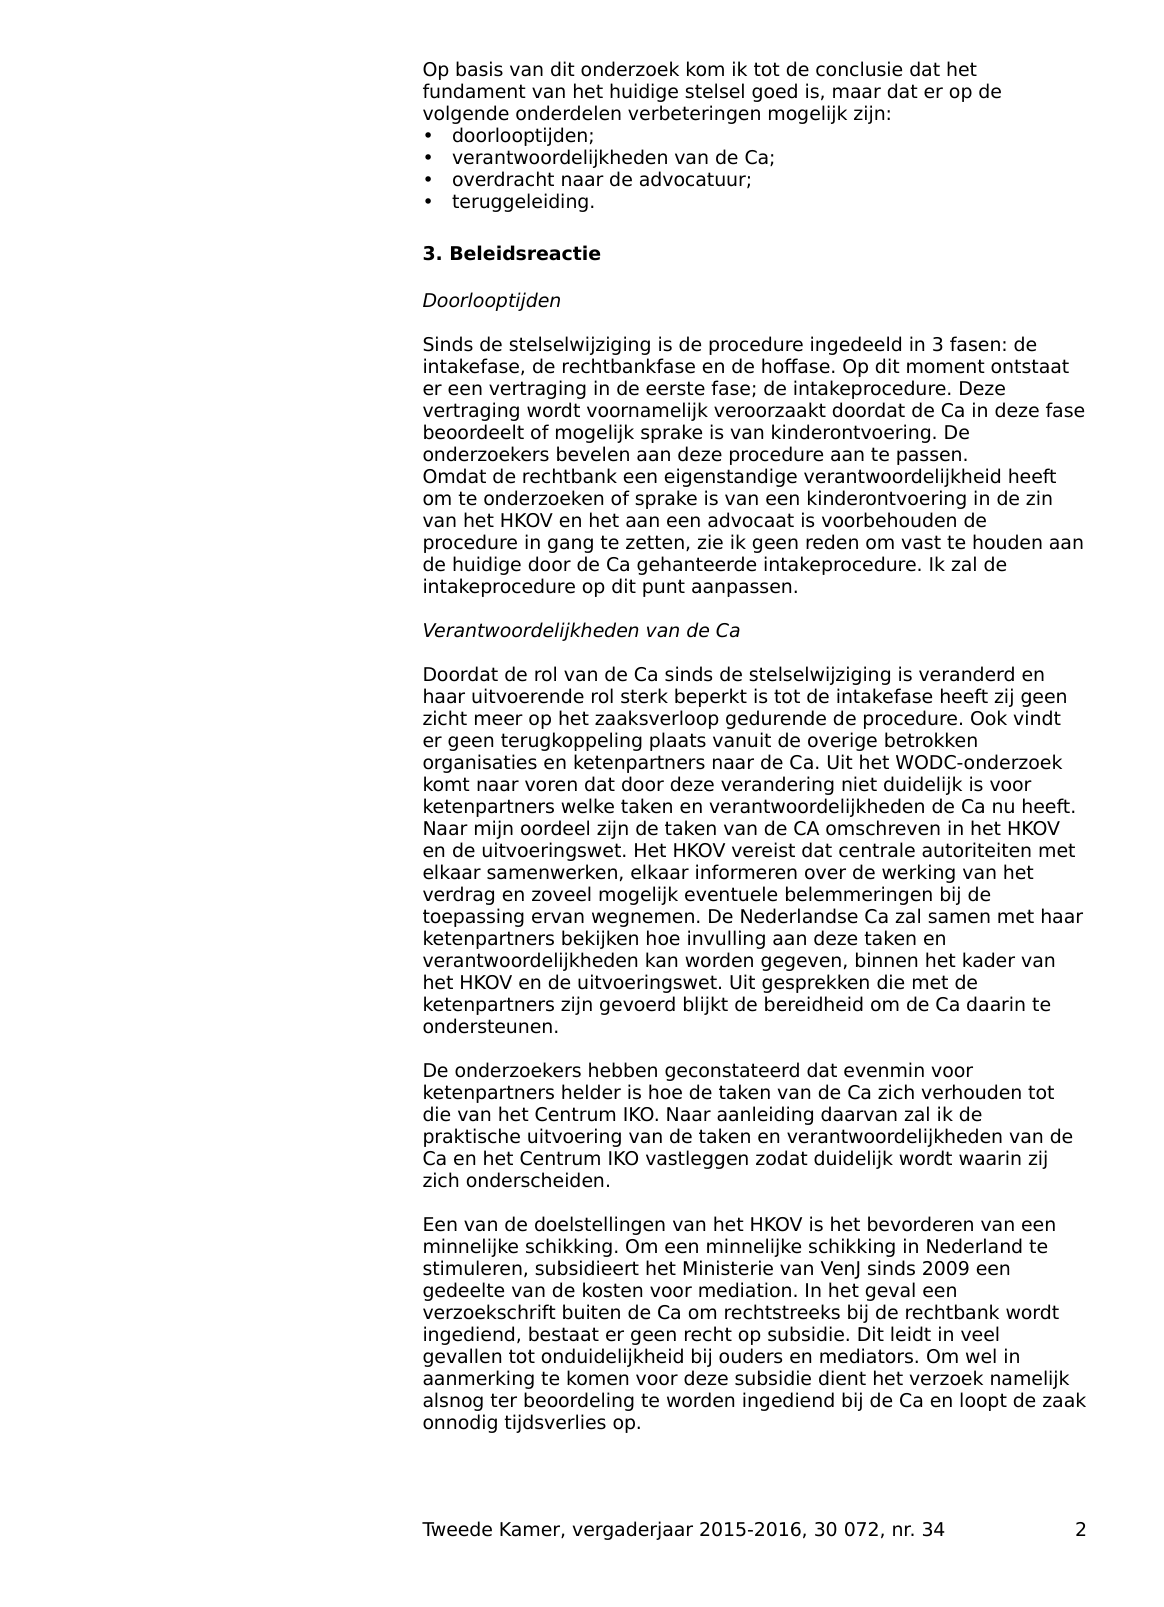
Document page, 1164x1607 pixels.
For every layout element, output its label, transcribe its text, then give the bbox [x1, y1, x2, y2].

subtitle Doorlooptijden [422, 290, 1087, 312]
text Een van de doelstellingen van het HKOV is het bevorderen van een minnelijke schikking. Om een minnelijke schikking in Nederland te stimuleren, subsidieert het Ministerie van VenJ sinds 2009 een gedeelte van de kosten voor mediation. In het geval een verzoekschrift buiten de Ca om rechtstreeks bij de rechtbank wordt ingediend, bestaat er geen recht op subsidie. Dit leidt in veel gevallen tot onduidelijkheid bij ouders en mediators. Om wel in aanmerking te komen voor deze subsidie dient het verzoek namelijk alsnog ter beoordeling te worden ingediend bij de Ca en loopt de zaak onnodig tijdsverlies op. [422, 1214, 1087, 1434]
text Doordat de rol van de Ca sinds de stelselwijziging is veranderd en haar uitvoerende rol sterk beperkt is tot de intakefase heeft zij geen zicht meer op het zaaksverloop gedurende de procedure. Ook vindt er geen terugkoppeling plaats vanuit de overige betrokken organisaties en ketenpartners naar de Ca. Uit het WODC-onderzoek komt naar voren dat door deze verandering niet duidelijk is voor ketenpartners welke taken en verantwoordelijkheden de Ca nu heeft. [422, 664, 1087, 818]
text De onderzoekers hebben geconstateerd dat evenmin voor ketenpartners helder is hoe de taken van de Ca zich verhouden tot die van het Centrum IKO. Naar aanleiding daarvan zal ik de praktische uitvoering van de taken en verantwoordelijkheden van de Ca en het Centrum IKO vastleggen zodat duidelijk wordt waarin zij zich onderscheiden. [422, 1060, 1087, 1192]
text Sinds de stelselwijziging is de procedure ingedeeld in 3 fasen: de intakefase, de rechtbankfase en de hoffase. Op dit moment ontstaat er een vertraging in de eerste fase; de intakeprocedure. Deze vertraging wordt voornamelijk veroorzaakt doordat de Ca in deze fase beoordeelt of mogelijk sprake is van kinderontvoering. De onderzoekers bevelen aan deze procedure aan te passen. [422, 334, 1087, 466]
text • doorlooptijden; [422, 125, 1087, 147]
text Naar mijn oordeel zijn de taken van de CA omschreven in het HKOV en de uitvoeringswet. Het HKOV vereist dat centrale autoriteiten met elkaar samenwerken, elkaar informeren over de werking van het verdrag en zoveel mogelijk eventuele belemmeringen bij de toepassing ervan wegnemen. De Nederlandse Ca zal samen met haar ketenpartners bekijken hoe invulling aan deze taken en verantwoordelijkheden kan worden gegeven, binnen het kader van het HKOV en de uitvoeringswet. Uit gesprekken die met de ketenpartners zijn gevoerd blijkt de bereidheid om de Ca daarin te ondersteunen. [422, 818, 1087, 1038]
text • overdracht naar de advocatuur; [422, 169, 1087, 191]
text Op basis van dit onderzoek kom ik tot de conclusie dat het fundament van het huidige stelsel goed is, maar dat er op de volgende onderdelen verbeteringen mogelijk zijn: [422, 59, 1087, 125]
subtitle 3. Beleidsreactie [422, 243, 1087, 265]
text Omdat de rechtbank een eigenstandige verantwoordelijkheid heeft om te onderzoeken of sprake is van een kinderontvoering in de zin van het HKOV en het aan een advocaat is voorbehouden de procedure in gang te zetten, zie ik geen reden om vast te houden aan de huidige door de Ca gehanteerde intakeprocedure. Ik zal de intakeprocedure op dit punt aanpassen. [422, 466, 1087, 598]
subtitle Verantwoordelijkheden van de Ca [422, 620, 1087, 642]
text • verantwoordelijkheden van de Ca; [422, 147, 1087, 169]
text • teruggeleiding. [422, 191, 1087, 213]
